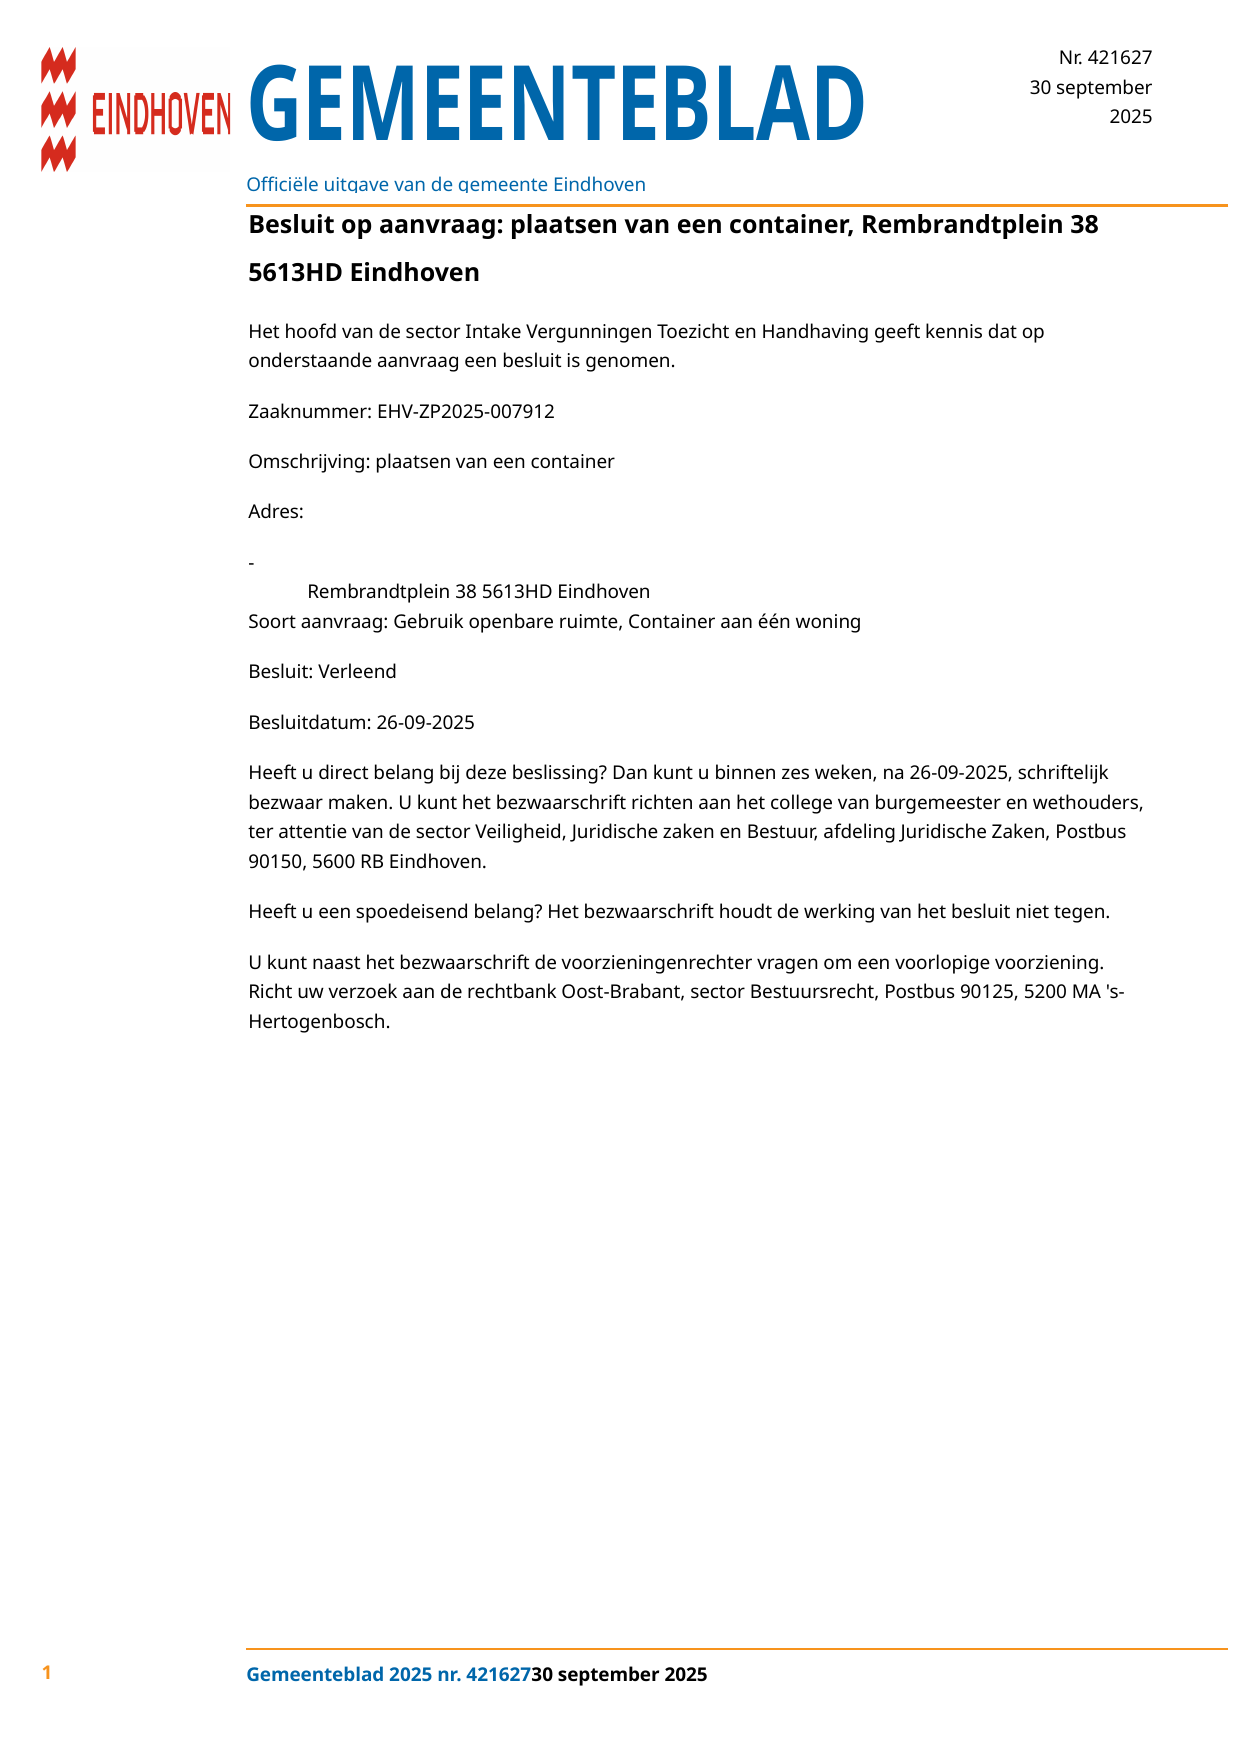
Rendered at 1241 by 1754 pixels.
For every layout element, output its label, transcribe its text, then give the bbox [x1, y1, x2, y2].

text Heeft u direct belang bij deze beslissing? Dan kunt u binnen zes weken, na 26-09-2025, schriftelijk bezwaar maken. U kunt het bezwaarschrift richten aan het college van burgemeester en wethouders, ter attentie van de sector Veiligheid, Juridische zaken en Bestuur, afdeling Juridische Zaken, Postbus 90150, 5600 RB Eindhoven. [248, 759, 1152, 874]
text Besluit: Verleend [248, 659, 1152, 684]
text U kunt naast het bezwaarschrift de voorzieningenrechter vragen om een voorlopige voorziening. Richt uw verzoek aan de rechtbank Oost-Brabant, sector Bestuursrecht, Postbus 90125, 5200 MA 's-Hertogenbosch. [248, 949, 1152, 1034]
list Rembrandtplein 38 5613HD Eindhoven [248, 579, 1152, 604]
text Het hoofd van de sector Intake Vergunningen Toezicht en Handhaving geeft kennis dat op onderstaande aanvraag een besluit is genomen. [248, 318, 1152, 373]
text Besluitdatum: 26-09-2025 [248, 709, 1152, 735]
text Omschrijving: plaatsen van een container [248, 448, 1152, 474]
text Adres: [248, 499, 1152, 524]
picture [41, 47, 231, 172]
text Heeft u een spoedeisend belang? Het bezwaarschrift houdt de werking van het besluit niet tegen. [248, 899, 1152, 924]
text Soort aanvraag: Gebruik openbare ruimte, Container aan één woning [248, 608, 1152, 634]
text Besluit op aanvraag: plaatsen van een container, Rembrandtplein 38 5613HD Eindhoven [248, 207, 1152, 288]
text Zaaknummer: EHV-ZP2025-007912 [248, 398, 1152, 424]
